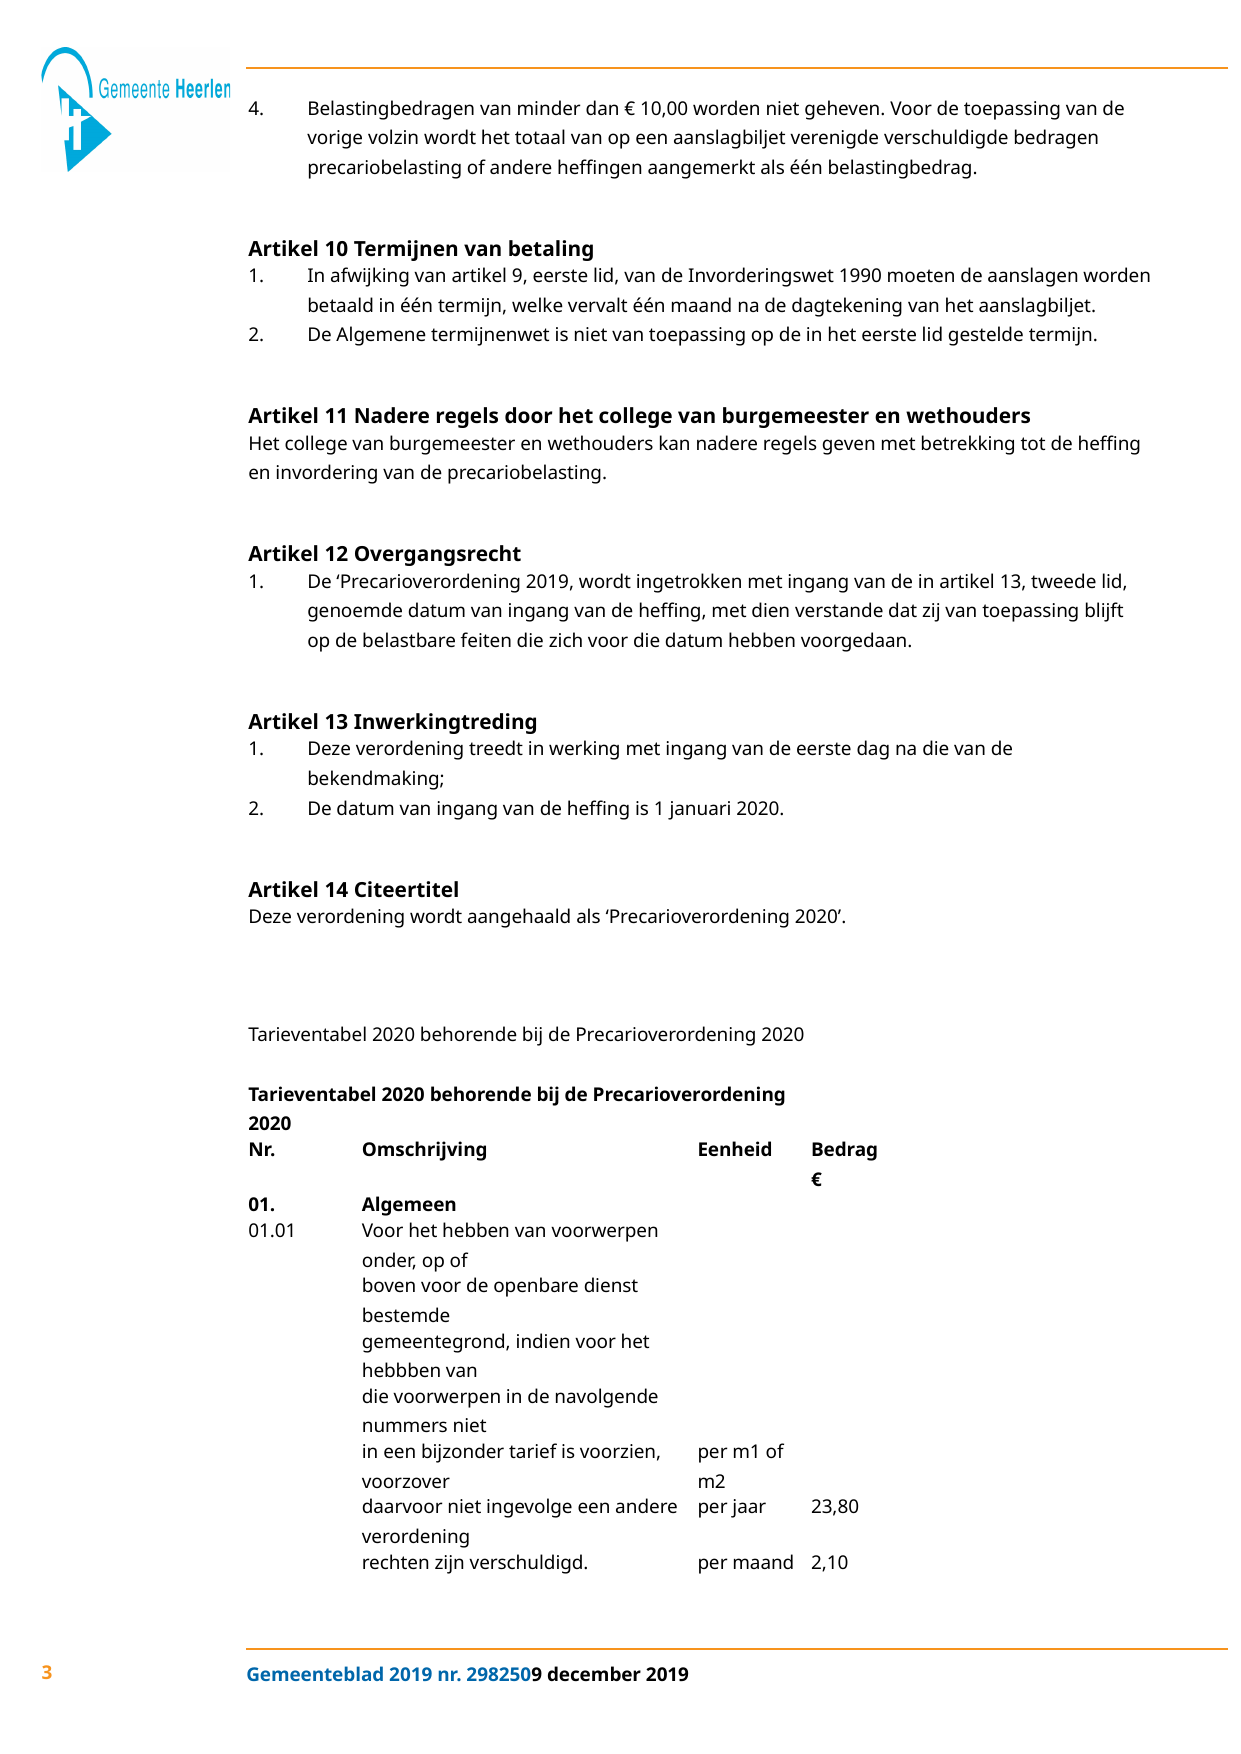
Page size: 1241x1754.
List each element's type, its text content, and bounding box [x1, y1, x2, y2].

table_header [811, 1081, 1152, 1136]
table_cell [248, 1494, 362, 1549]
list De ‘Precarioverordening 2019, wordt ingetrokken met ingang van de in artikel 13, tweede lid, genoemde datum van ingang van de heffing, met dien verstande dat zij van toepassing blijft op de belastbare feiten die zich voor die datum hebben voorgedaan. [248, 568, 1152, 653]
table_cell per maand [697, 1549, 811, 1575]
text Artikel 13 Inwerkingtreding [248, 707, 1152, 736]
picture [41, 47, 231, 172]
table_cell [811, 1328, 1152, 1383]
text Deze verordening wordt aangehaald als ‘Precarioverordening 2020’. [248, 903, 1152, 929]
table_cell gemeentegrond, indien voor het hebbben van [362, 1328, 697, 1383]
table_cell [811, 1383, 1152, 1438]
table_cell 01. [248, 1191, 362, 1217]
table_cell in een bijzonder tarief is voorzien, voorzover [362, 1439, 697, 1494]
table_cell [248, 1273, 362, 1328]
table_cell [697, 1217, 811, 1272]
table_cell [811, 1191, 1152, 1217]
table_cell [697, 1328, 811, 1383]
table_cell [248, 1439, 362, 1494]
table_cell 23,80 [811, 1494, 1152, 1549]
table_cell per m1 of m2 [697, 1439, 811, 1494]
list In afwijking van artikel 9, eerste lid, van de Invorderingswet 1990 moeten de aanslagen worden betaald in één termijn, welke vervalt één maand na de dagtekening van het aanslagbiljet. [248, 262, 1152, 318]
table_cell Eenheid [697, 1136, 811, 1191]
table_cell 2,10 [811, 1549, 1152, 1575]
table_cell 01.01 [248, 1217, 362, 1272]
table_cell [248, 1383, 362, 1438]
table_cell [811, 1273, 1152, 1328]
text Artikel 14 Citeertitel [248, 875, 1152, 903]
text Artikel 12 Overgangsrecht [248, 539, 1152, 568]
table_cell [248, 1575, 362, 1601]
table_cell Omschrijving [362, 1136, 697, 1191]
table_cell Bedrag € [811, 1136, 1152, 1191]
table_cell daarvoor niet ingevolge een andere verordening [362, 1494, 697, 1549]
list Deze verordening treedt in werking met ingang van de eerste dag na die van de bekendmaking; [248, 736, 1152, 791]
list Belastingbedragen van minder dan € 10,00 worden niet geheven. Voor de toepassing van de vorige volzin wordt het totaal van op een aanslagbiljet verenigde verschuldigde bedragen precariobelasting of andere heffingen aangemerkt als één belastingbedrag. [248, 95, 1152, 180]
table_cell [811, 1217, 1152, 1272]
text Artikel 11 Nadere regels door het college van burgemeester en wethouders [248, 402, 1152, 430]
table_cell rechten zijn verschuldigd. [362, 1549, 697, 1575]
text Tarieventabel 2020 behorende bij de Precarioverordening 2020 [248, 1022, 1152, 1047]
table_cell die voorwerpen in de navolgende nummers niet [362, 1383, 697, 1438]
picture [41, 47, 59, 70]
table_cell Voor het hebben van voorwerpen onder, op of [362, 1217, 697, 1272]
table_cell [362, 1575, 697, 1601]
table_cell per jaar [697, 1494, 811, 1549]
list De datum van ingang van de heffing is 1 januari 2020. [248, 795, 1152, 821]
table_cell [811, 1439, 1152, 1494]
text Artikel 10 Termijnen van betaling [248, 234, 1152, 262]
table_cell [697, 1383, 811, 1438]
table_cell Algemeen [362, 1191, 697, 1217]
table_cell [697, 1273, 811, 1328]
text Het college van burgemeester en wethouders kan nadere regels geven met betrekking tot de heffing en invordering van de precariobelasting. [248, 430, 1152, 485]
table_cell [811, 1575, 1152, 1601]
table_cell [697, 1191, 811, 1217]
table_cell [248, 1549, 362, 1575]
table_cell Nr. [248, 1136, 362, 1191]
list De Algemene termijnenwet is niet van toepassing op de in het eerste lid gestelde termijn. [248, 322, 1152, 347]
table_cell boven voor de openbare dienst bestemde [362, 1273, 697, 1328]
table_cell [697, 1575, 811, 1601]
table_cell [248, 1328, 362, 1383]
table_header Tarieventabel 2020 behorende bij de Precarioverordening 2020 [248, 1081, 811, 1136]
